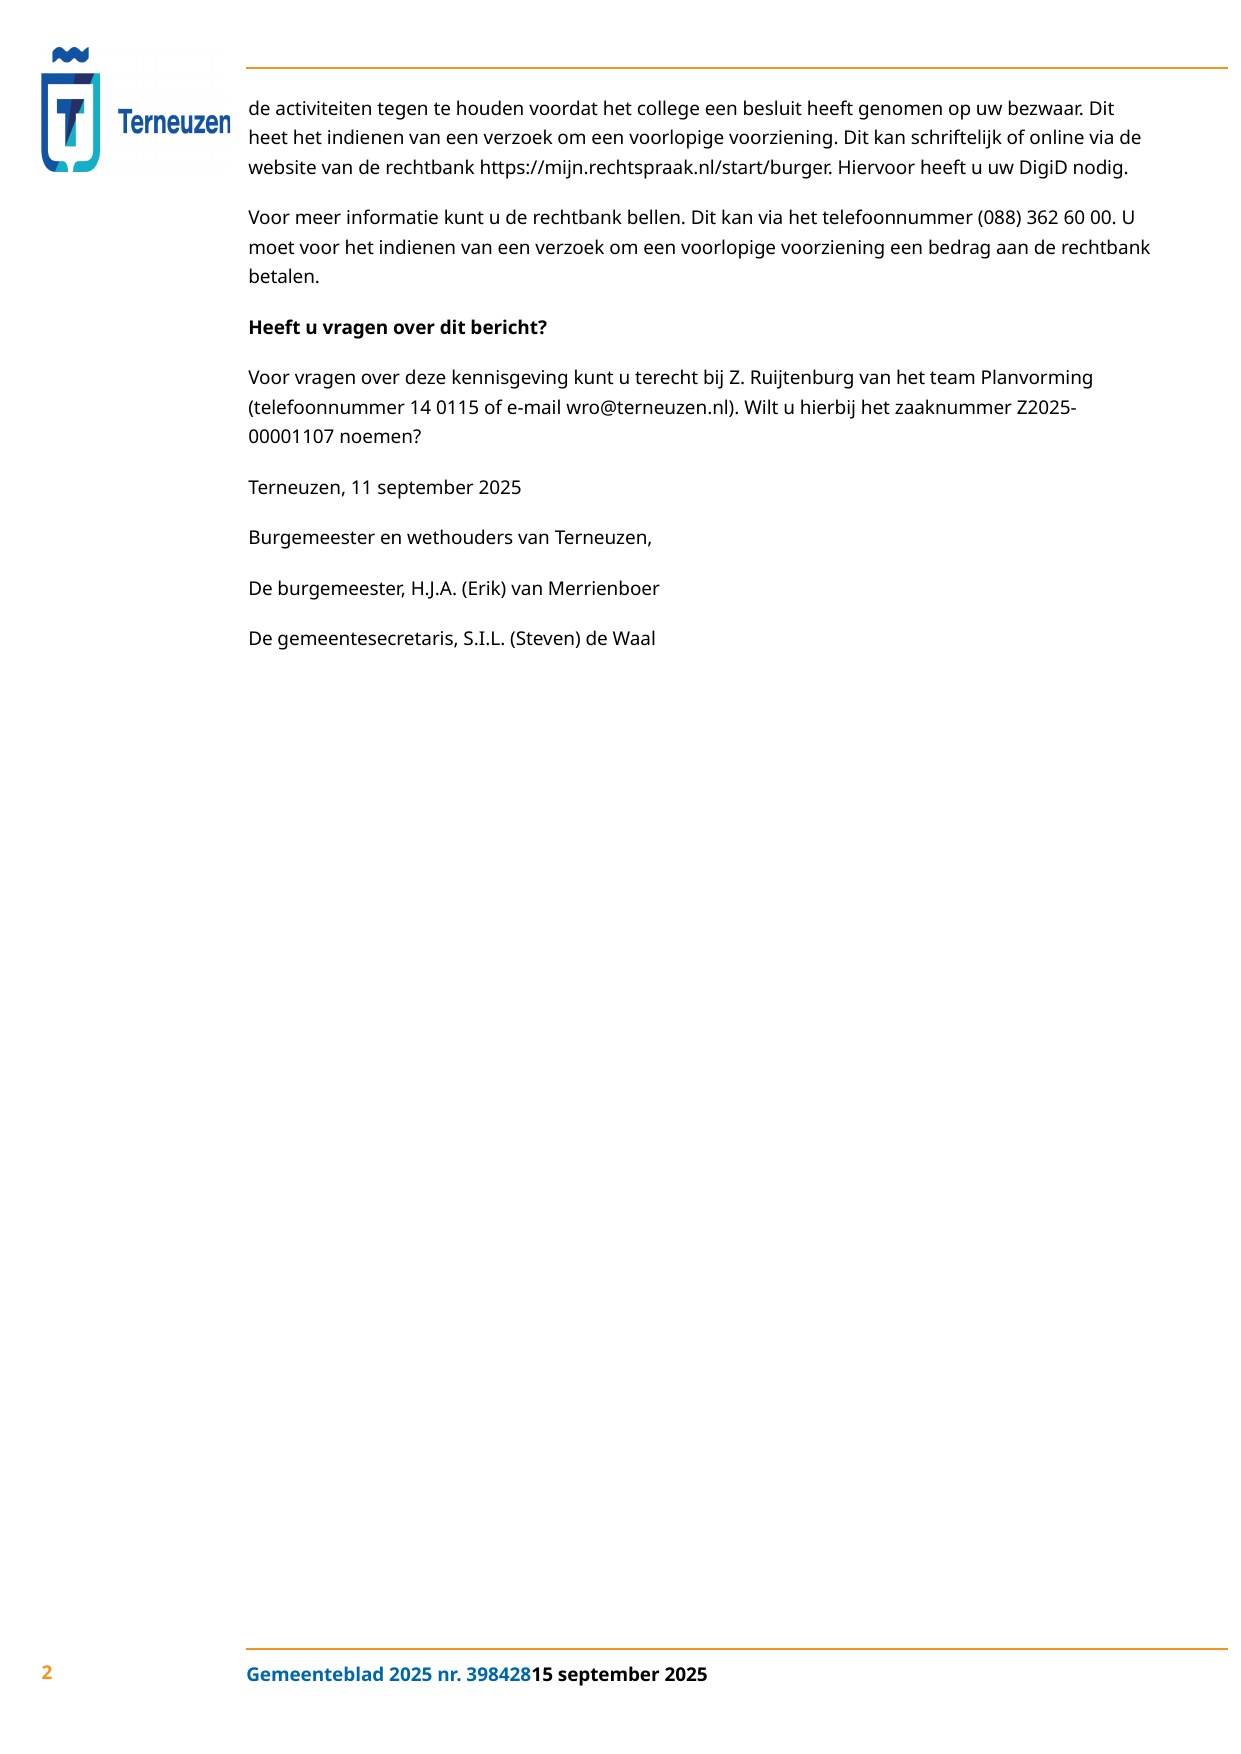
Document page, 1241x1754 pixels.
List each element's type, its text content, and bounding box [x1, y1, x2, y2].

text Heeft u vragen over dit bericht? [248, 314, 1152, 340]
picture [41, 47, 231, 172]
text Voor vragen over deze kennisgeving kunt u terecht bij Z. Ruijtenburg van het team Planvorming (telefoonnummer 14 0115 of e-mail wro@terneuzen.nl). Wilt u hierbij het zaaknummer Z2025-00001107 noemen? [248, 364, 1152, 449]
text De burgemeester, H.J.A. (Erik) van Merrienboer [248, 575, 1152, 601]
text De gemeentesecretaris, S.I.L. (Steven) de Waal [248, 625, 1152, 651]
text Terneuzen, 11 september 2025 [248, 474, 1152, 500]
text Voor meer informatie kunt u de rechtbank bellen. Dit kan via het telefoonnummer (088) 362 60 00. U moet voor het indienen van een verzoek om een voorlopige voorziening een bedrag aan de rechtbank betalen. [248, 204, 1152, 289]
text Burgemeester en wethouders van Terneuzen, [248, 524, 1152, 550]
text de activiteiten tegen te houden voordat het college een besluit heeft genomen op uw bezwaar. Dit heet het indienen van een verzoek om een voorlopige voorziening. Dit kan schriftelijk of online via de website van de rechtbank https://mijn.rechtspraak.nl/start/burger. Hiervoor heeft u uw DigiD nodig. [248, 95, 1152, 180]
